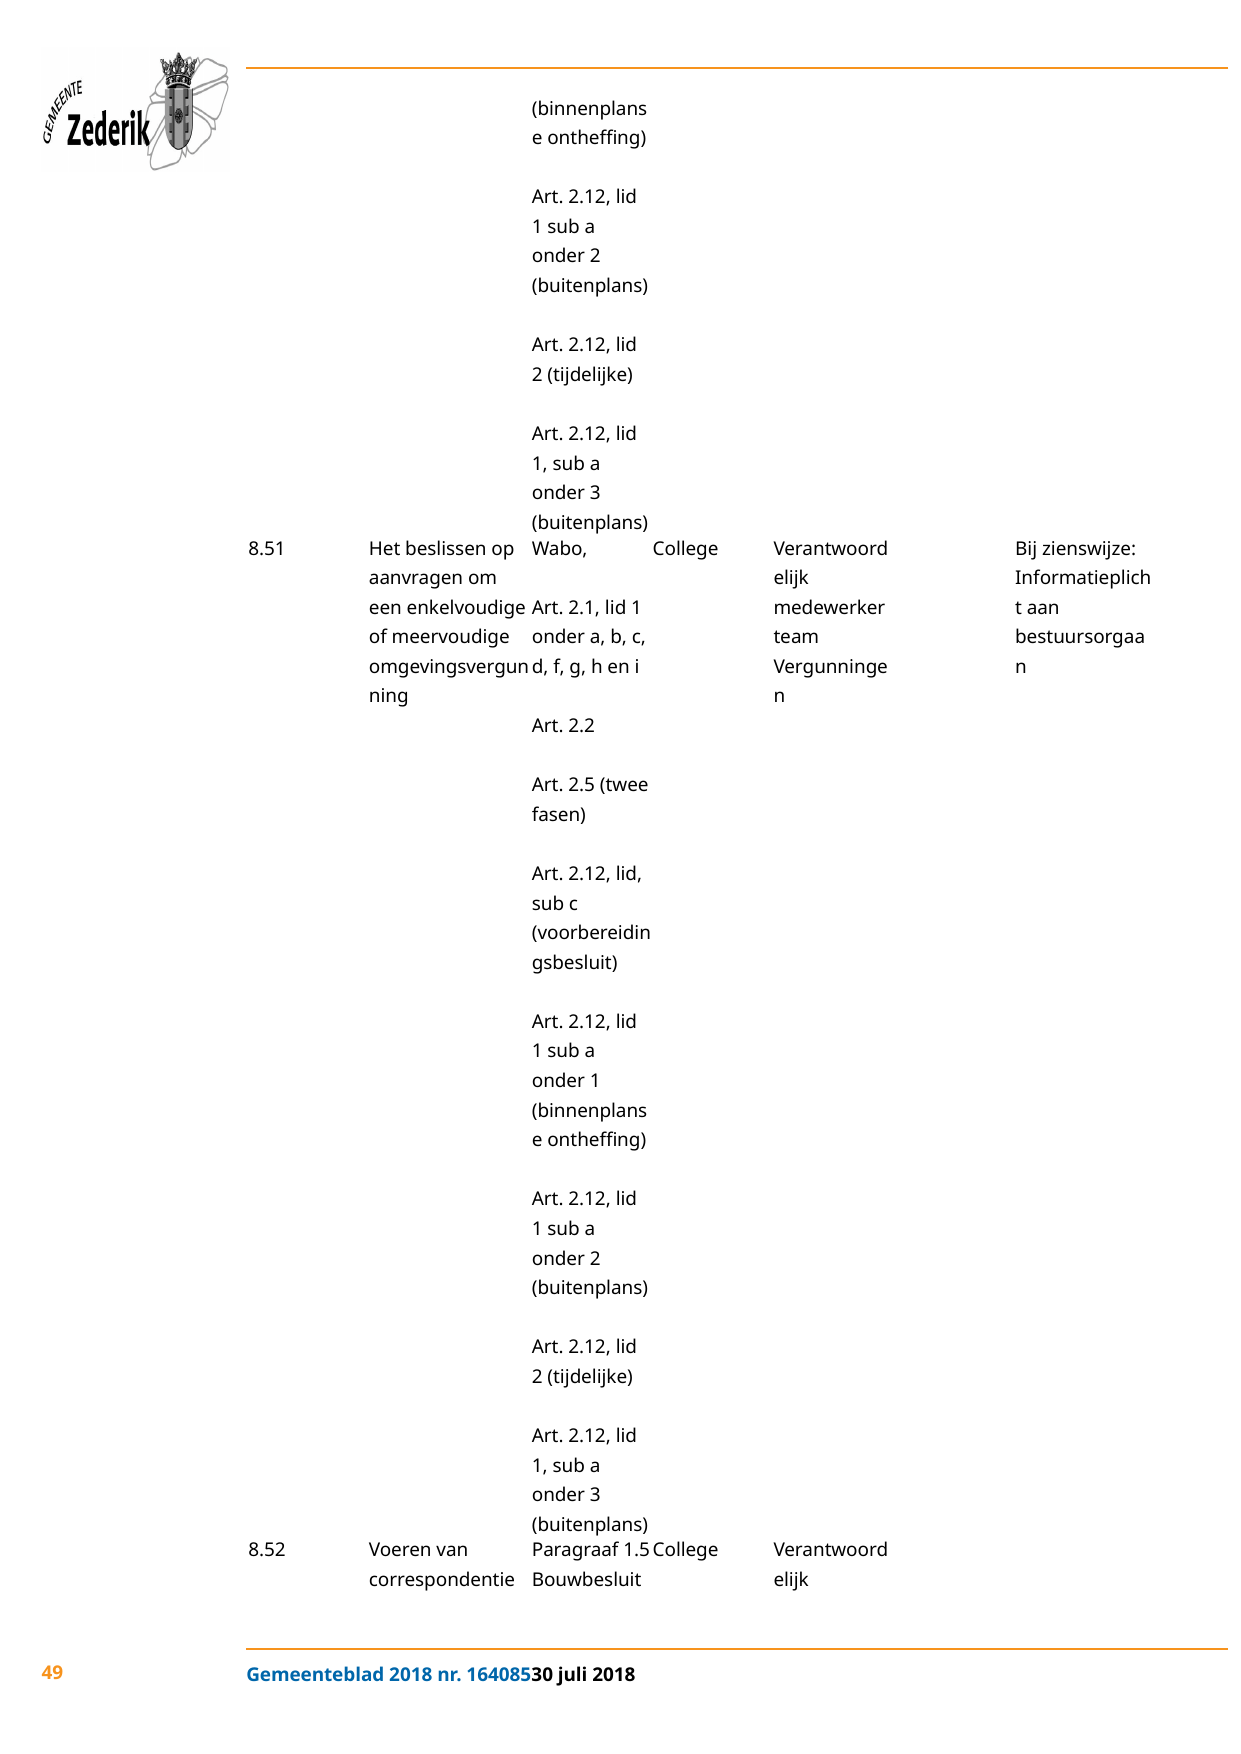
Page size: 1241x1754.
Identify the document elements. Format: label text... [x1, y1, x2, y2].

table_cell [894, 535, 1015, 1537]
table_cell College [653, 535, 773, 1537]
table_cell [894, 1537, 1015, 1592]
table_cell Verantwoordelijk [773, 1537, 894, 1592]
table_cell Verantwoordelijk medewerker team Vergunningen [773, 535, 894, 1537]
table_cell Bij zienswijze: Informatieplicht aan bestuursorgaan [1015, 535, 1152, 1537]
table_cell 8.51 [248, 535, 369, 1537]
table_cell Wabo, Art. 2.1, lid 1 onder a, b, c, d, f, g, h en i Art. 2.2 Art. 2.5 (twee fasen) Art. 2.12, lid, sub c (voorbereidingsbesluit) Art. 2.12, lid 1 sub a onder 1 (binnenplanse ontheffing) Art. 2.12, lid 1 sub a onder 2 (buitenplans) Art. 2.12, lid 2 (tijdelijke) Art. 2.12, lid 1, sub a onder 3 (buitenplans) [532, 535, 652, 1537]
table_cell (binnenplanse ontheffing) Art. 2.12, lid 1 sub a onder 2 (buitenplans) Art. 2.12, lid 2 (tijdelijke) Art. 2.12, lid 1, sub a onder 3 (buitenplans) [532, 95, 652, 535]
table_cell Voeren van correspondentie [369, 1537, 532, 1592]
table_cell [773, 95, 894, 535]
table_cell [894, 95, 1015, 535]
table_cell [1015, 1537, 1152, 1592]
table_cell Het beslissen op aanvragen om een enkelvoudige of meervoudige omgevingsvergunning [369, 535, 532, 1537]
table_cell College [653, 1537, 773, 1592]
table_cell [369, 95, 532, 535]
table_cell [248, 95, 369, 535]
table_cell [653, 95, 773, 535]
table_cell Paragraaf 1.5 Bouwbesluit [532, 1537, 652, 1592]
picture [41, 47, 231, 172]
table_cell 8.52 [248, 1537, 369, 1592]
table_cell [1015, 95, 1152, 535]
